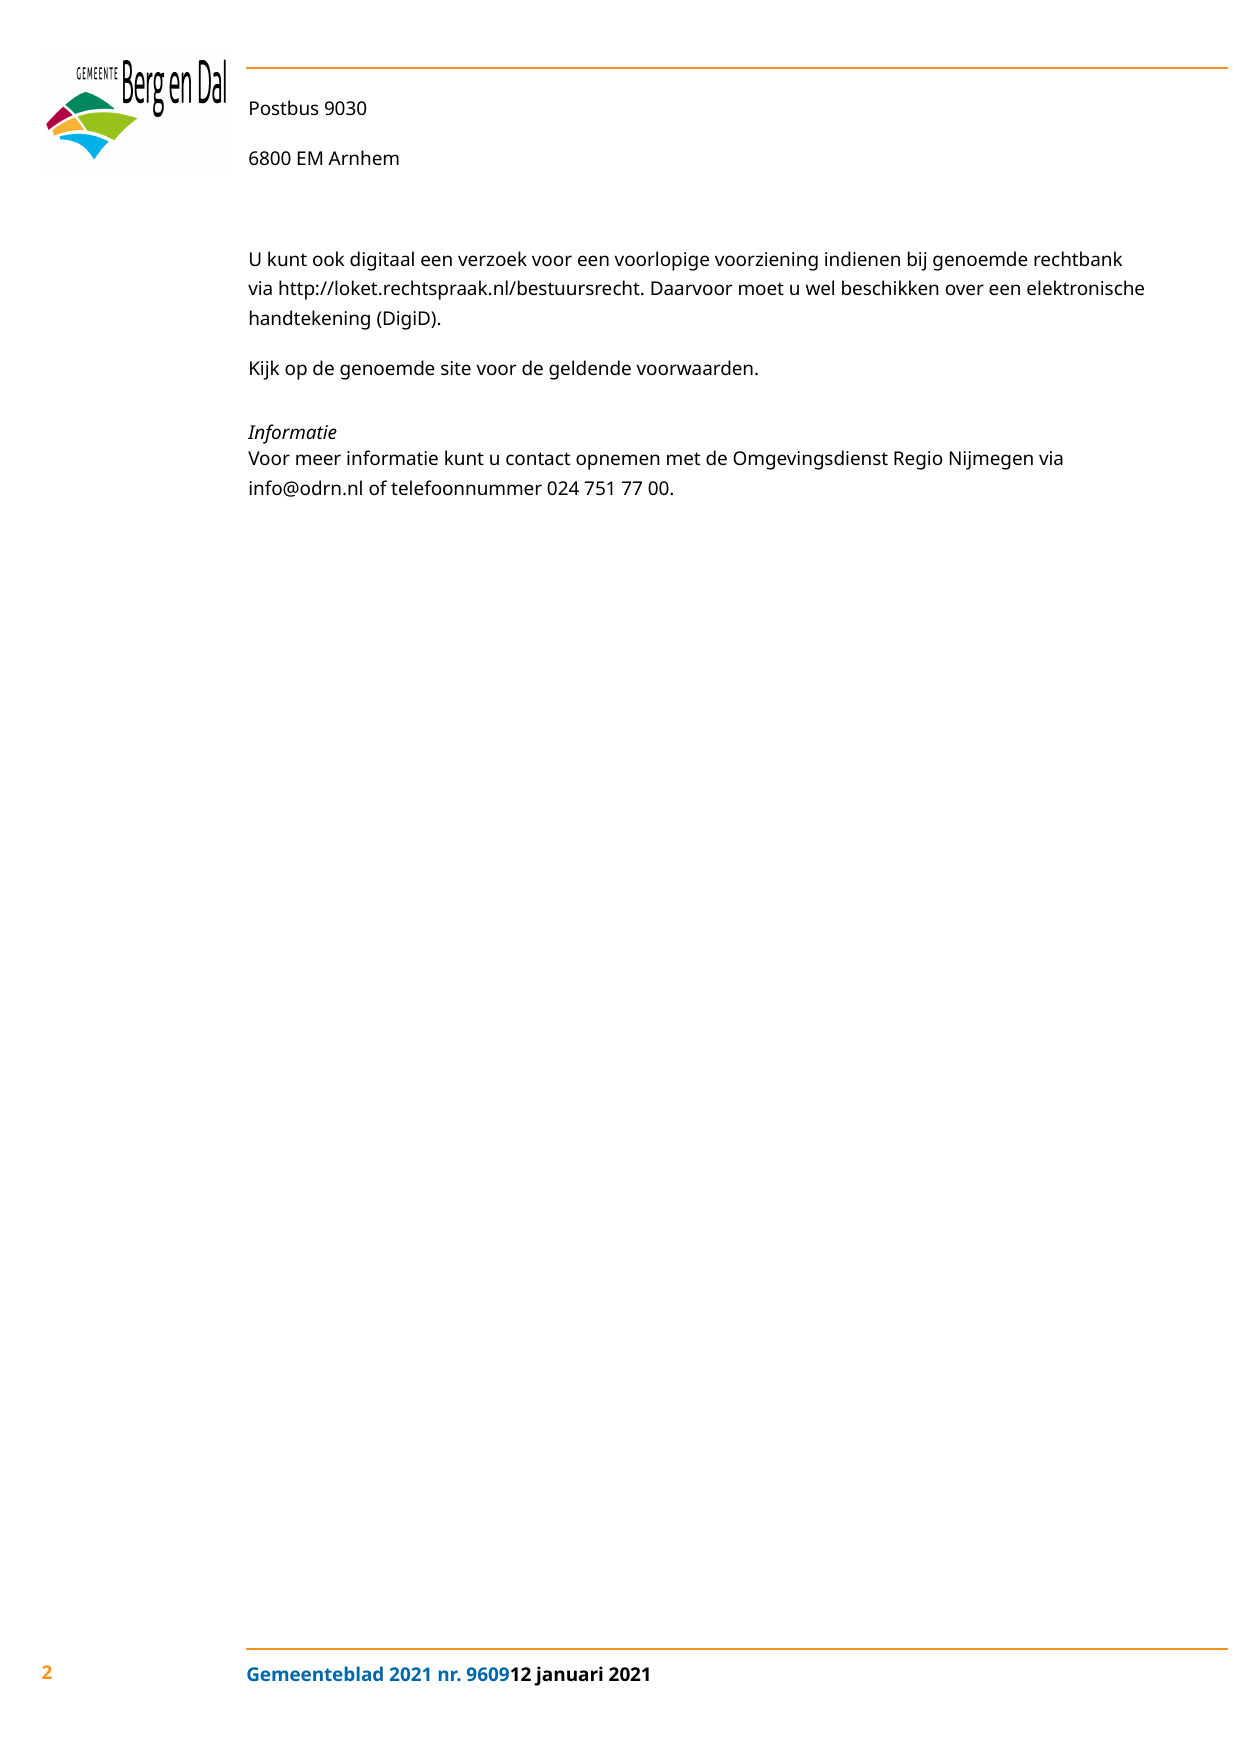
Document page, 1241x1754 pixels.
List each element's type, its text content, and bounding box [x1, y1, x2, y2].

picture [41, 47, 231, 172]
text Kijk op de genoemde site voor de geldende voorwaarden. [248, 356, 1152, 381]
text 6800 EM Arnhem [248, 145, 1152, 171]
text U kunt ook digitaal een verzoek voor een voorlopige voorziening indienen bij genoemde rechtbank via http://loket.rechtspraak.nl/bestuursrecht. Daarvoor moet u wel beschikken over een elektronische handtekening (DigiD). [248, 246, 1152, 331]
text Informatie [248, 419, 1152, 445]
text Voor meer informatie kunt u contact opnemen met de Omgevingsdienst Regio Nijmegen via info@odrn.nl of telefoonnummer 024 751 77 00. [248, 445, 1152, 501]
text Postbus 9030 [248, 95, 1152, 121]
